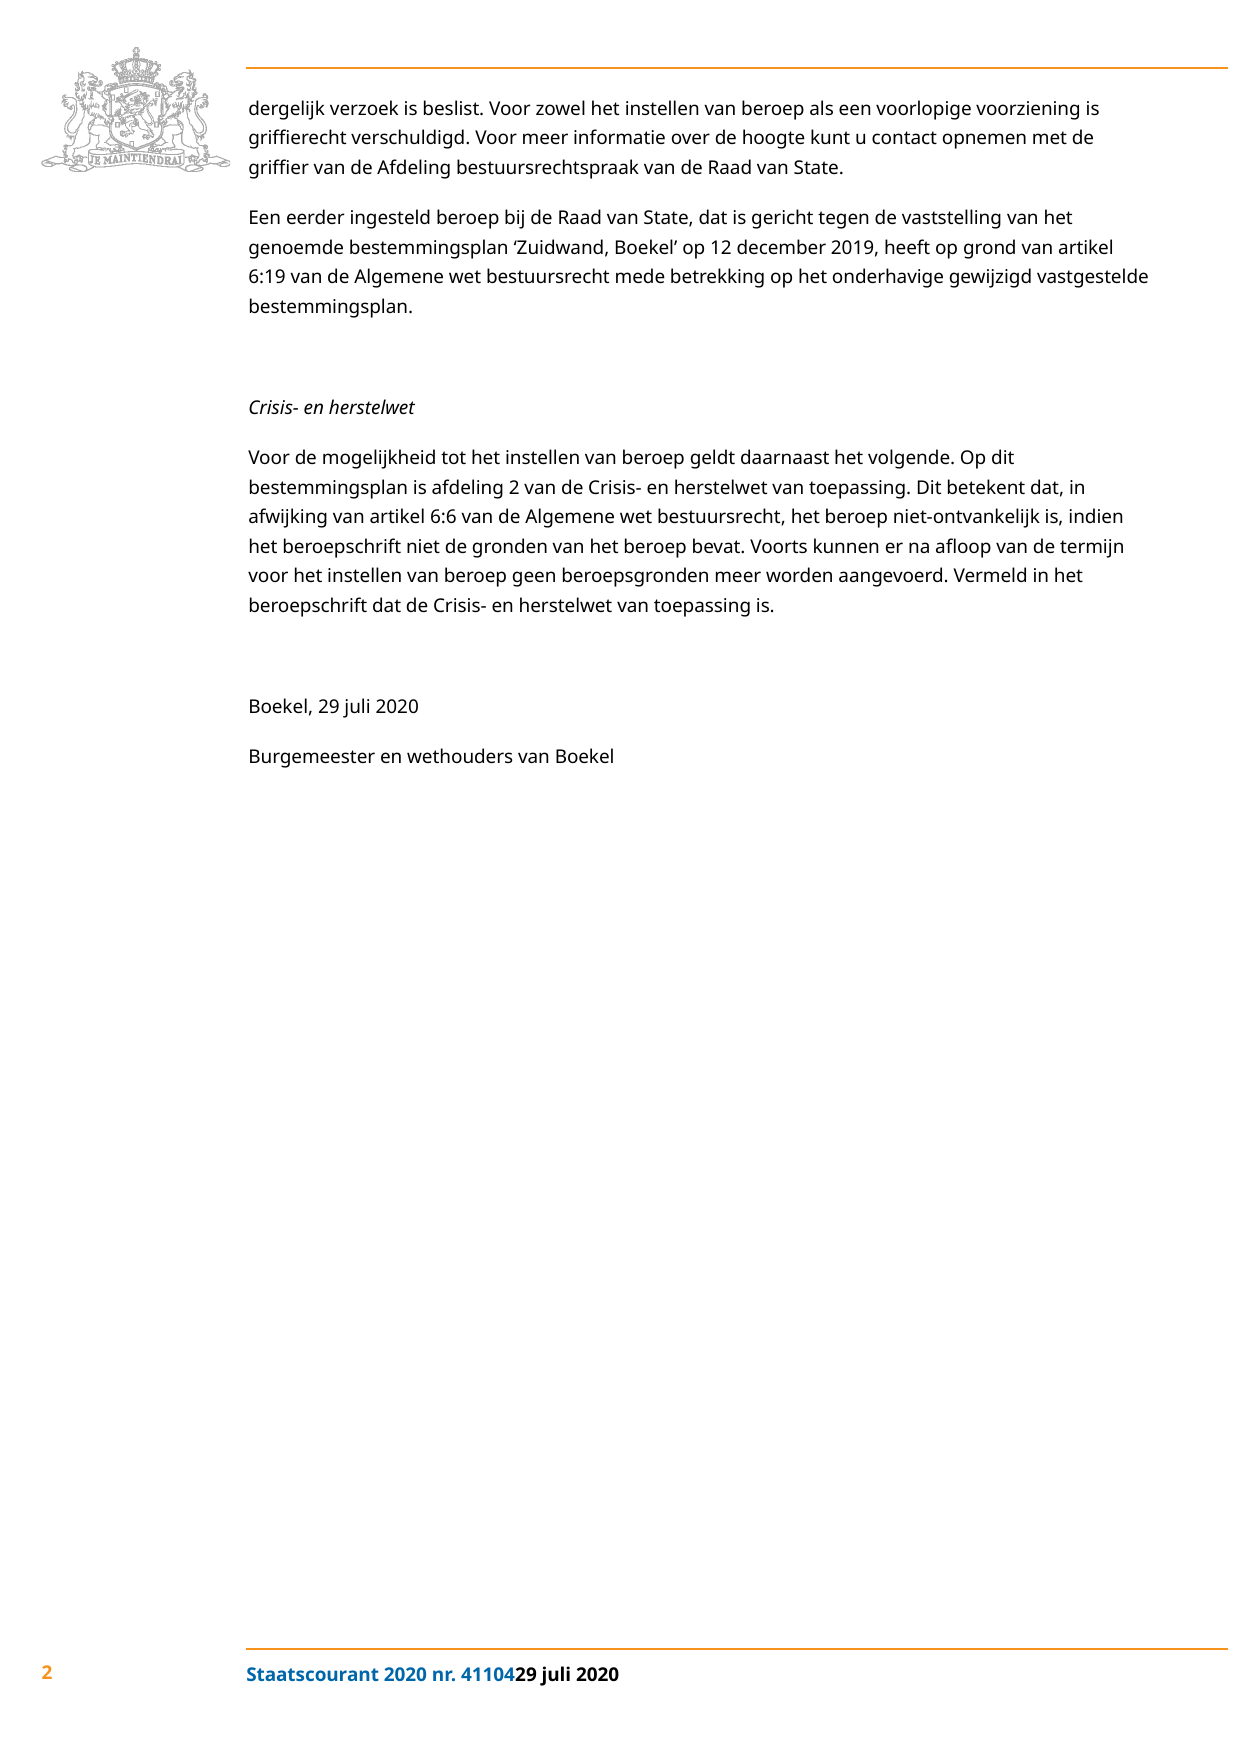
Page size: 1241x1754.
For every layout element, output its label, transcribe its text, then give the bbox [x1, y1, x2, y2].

text Boekel, 29 juli 2020 [248, 693, 1152, 719]
text Burgemeester en wethouders van Boekel [248, 743, 1152, 769]
picture [41, 47, 231, 172]
text Voor de mogelijkheid tot het instellen van beroep geldt daarnaast het volgende. Op dit bestemmingsplan is afdeling 2 van de Crisis- en herstelwet van toepassing. Dit betekent dat, in afwijking van artikel 6:6 van de Algemene wet bestuursrecht, het beroep niet-ontvankelijk is, indien het beroepschrift niet de gronden van het beroep bevat. Voorts kunnen er na afloop van de termijn voor het instellen van beroep geen beroepsgronden meer worden aangevoerd. Vermeld in het beroepschrift dat de Crisis- en herstelwet van toepassing is. [248, 444, 1152, 618]
text Een eerder ingesteld beroep bij de Raad van State, dat is gericht tegen de vaststelling van het genoemde bestemmingsplan ‘Zuidwand, Boekel’ op 12 december 2019, heeft op grond van artikel 6:19 van de Algemene wet bestuursrecht mede betrekking op het onderhavige gewijzigd vastgestelde bestemmingsplan. [248, 204, 1152, 319]
text dergelijk verzoek is beslist. Voor zowel het instellen van beroep als een voorlopige voorziening is griffierecht verschuldigd. Voor meer informatie over de hoogte kunt u contact opnemen met de griffier van de Afdeling bestuursrechtspraak van de Raad van State. [248, 95, 1152, 180]
text Crisis- en herstelwet [248, 394, 1152, 420]
